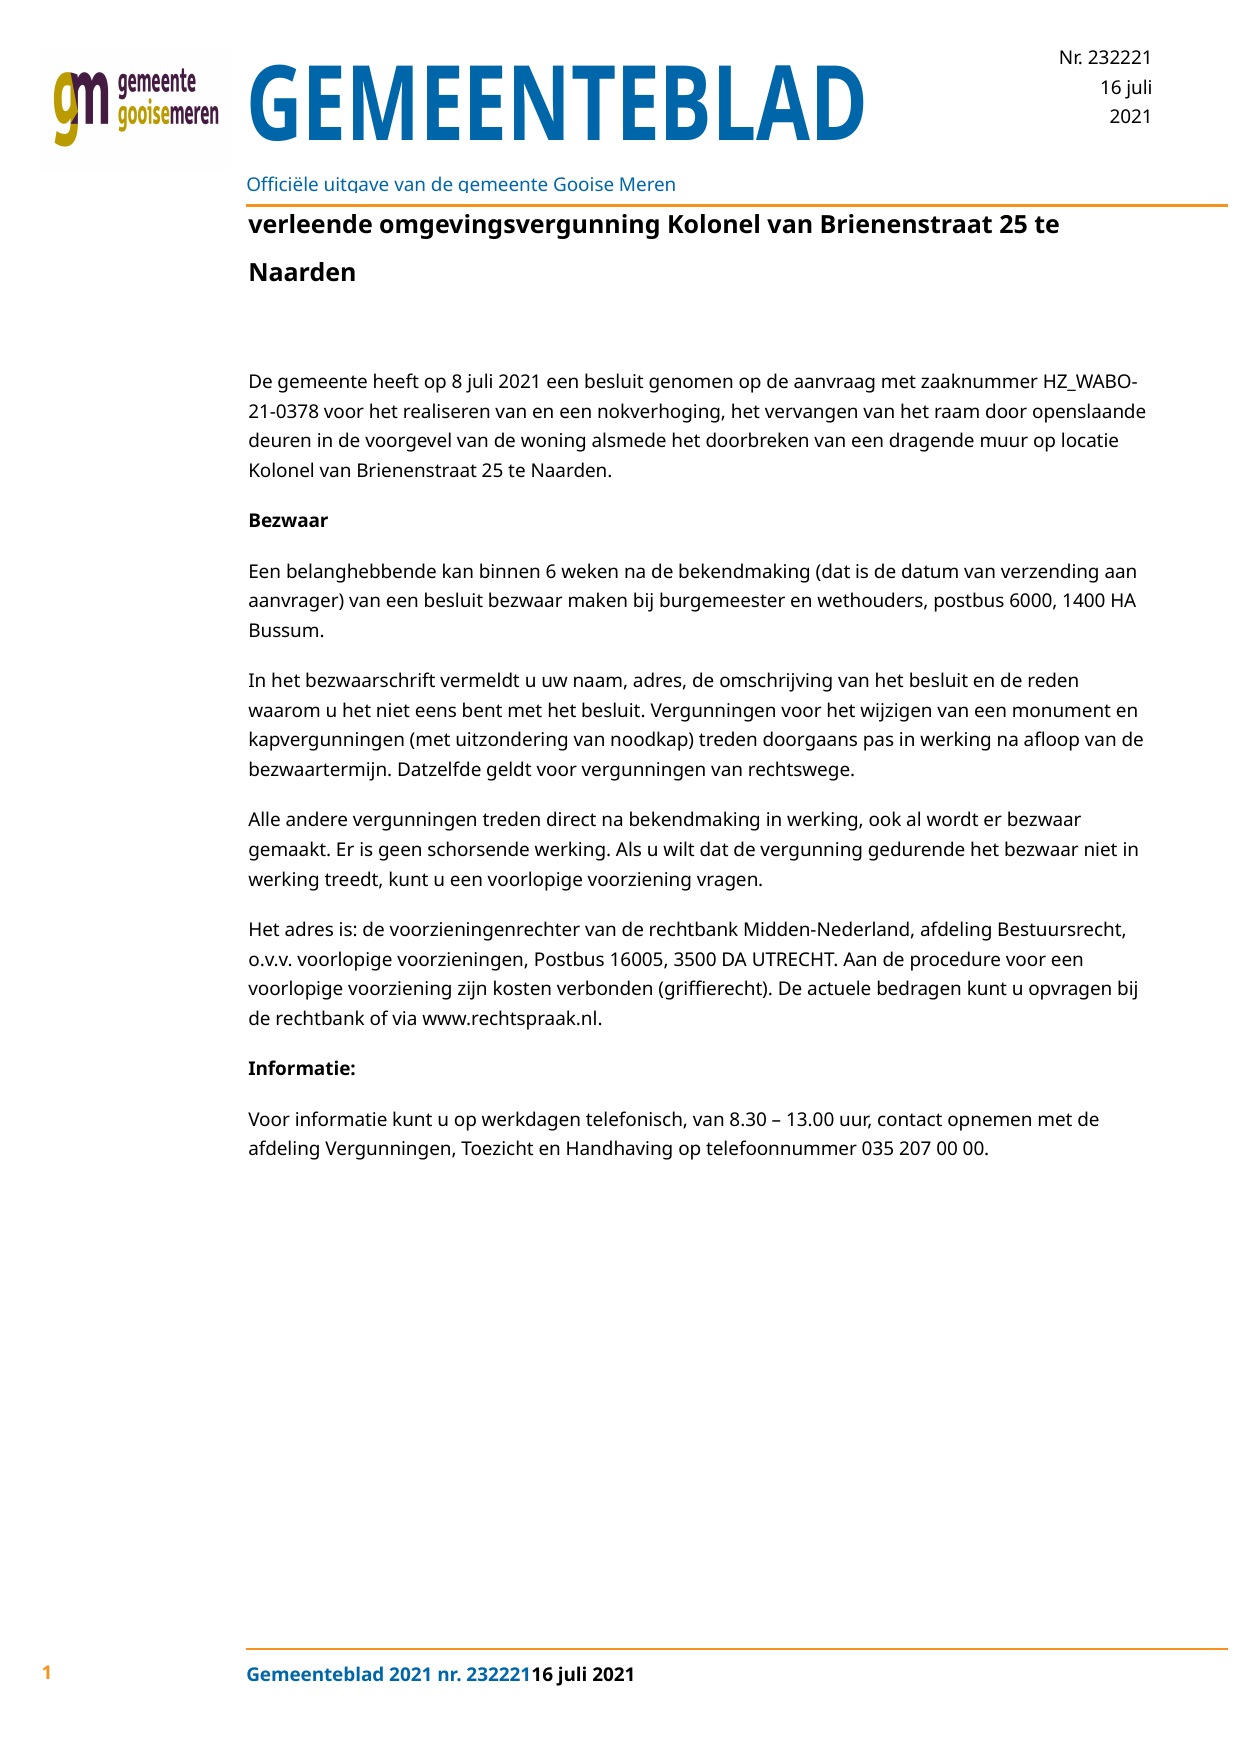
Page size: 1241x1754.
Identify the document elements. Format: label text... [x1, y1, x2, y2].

text Voor informatie kunt u op werkdagen telefonisch, van 8.30 – 13.00 uur, contact opnemen met de afdeling Vergunningen, Toezicht en Handhaving op telefoonnummer 035 207 00 00. [248, 1106, 1152, 1161]
text Alle andere vergunningen treden direct na bekendmaking in werking, ook al wordt er bezwaar gemaakt. Er is geen schorsende werking. Als u wilt dat de vergunning gedurende het bezwaar niet in werking treedt, kunt u een voorlopige voorziening vragen. [248, 807, 1152, 892]
text Een belanghebbende kan binnen 6 weken na de bekendmaking (dat is de datum van verzending aan aanvrager) van een besluit bezwaar maken bij burgemeester en wethouders, postbus 6000, 1400 HA Bussum. [248, 558, 1152, 643]
text Het adres is: de voorzieningenrechter van de rechtbank Midden-Nederland, afdeling Bestuursrecht, o.v.v. voorlopige voorzieningen, Postbus 16005, 3500 DA UTRECHT. Aan de procedure voor een voorlopige voorziening zijn kosten verbonden (griffierecht). De actuele bedragen kunt u opvragen bij de rechtbank of via www.rechtspraak.nl. [248, 916, 1152, 1031]
text Informatie: [248, 1055, 1152, 1081]
text Bezwaar [248, 507, 1152, 533]
picture [41, 47, 231, 172]
text verleende omgevingsvergunning Kolonel van Brienenstraat 25 te Naarden [248, 207, 1152, 288]
text In het bezwaarschrift vermeldt u uw naam, adres, de omschrijving van het besluit en de reden waarom u het niet eens bent met het besluit. Vergunningen voor het wijzigen van een monument en kapvergunningen (met uitzondering van noodkap) treden doorgaans pas in werking na afloop van de bezwaartermijn. Datzelfde geldt voor vergunningen van rechtswege. [248, 667, 1152, 782]
text De gemeente heeft op 8 juli 2021 een besluit genomen op de aanvraag met zaaknummer HZ_WABO-21-0378 voor het realiseren van en een nokverhoging, het vervangen van het raam door openslaande deuren in de voorgevel van de woning alsmede het doorbreken van een dragende muur op locatie Kolonel van Brienenstraat 25 te Naarden. [248, 368, 1152, 483]
